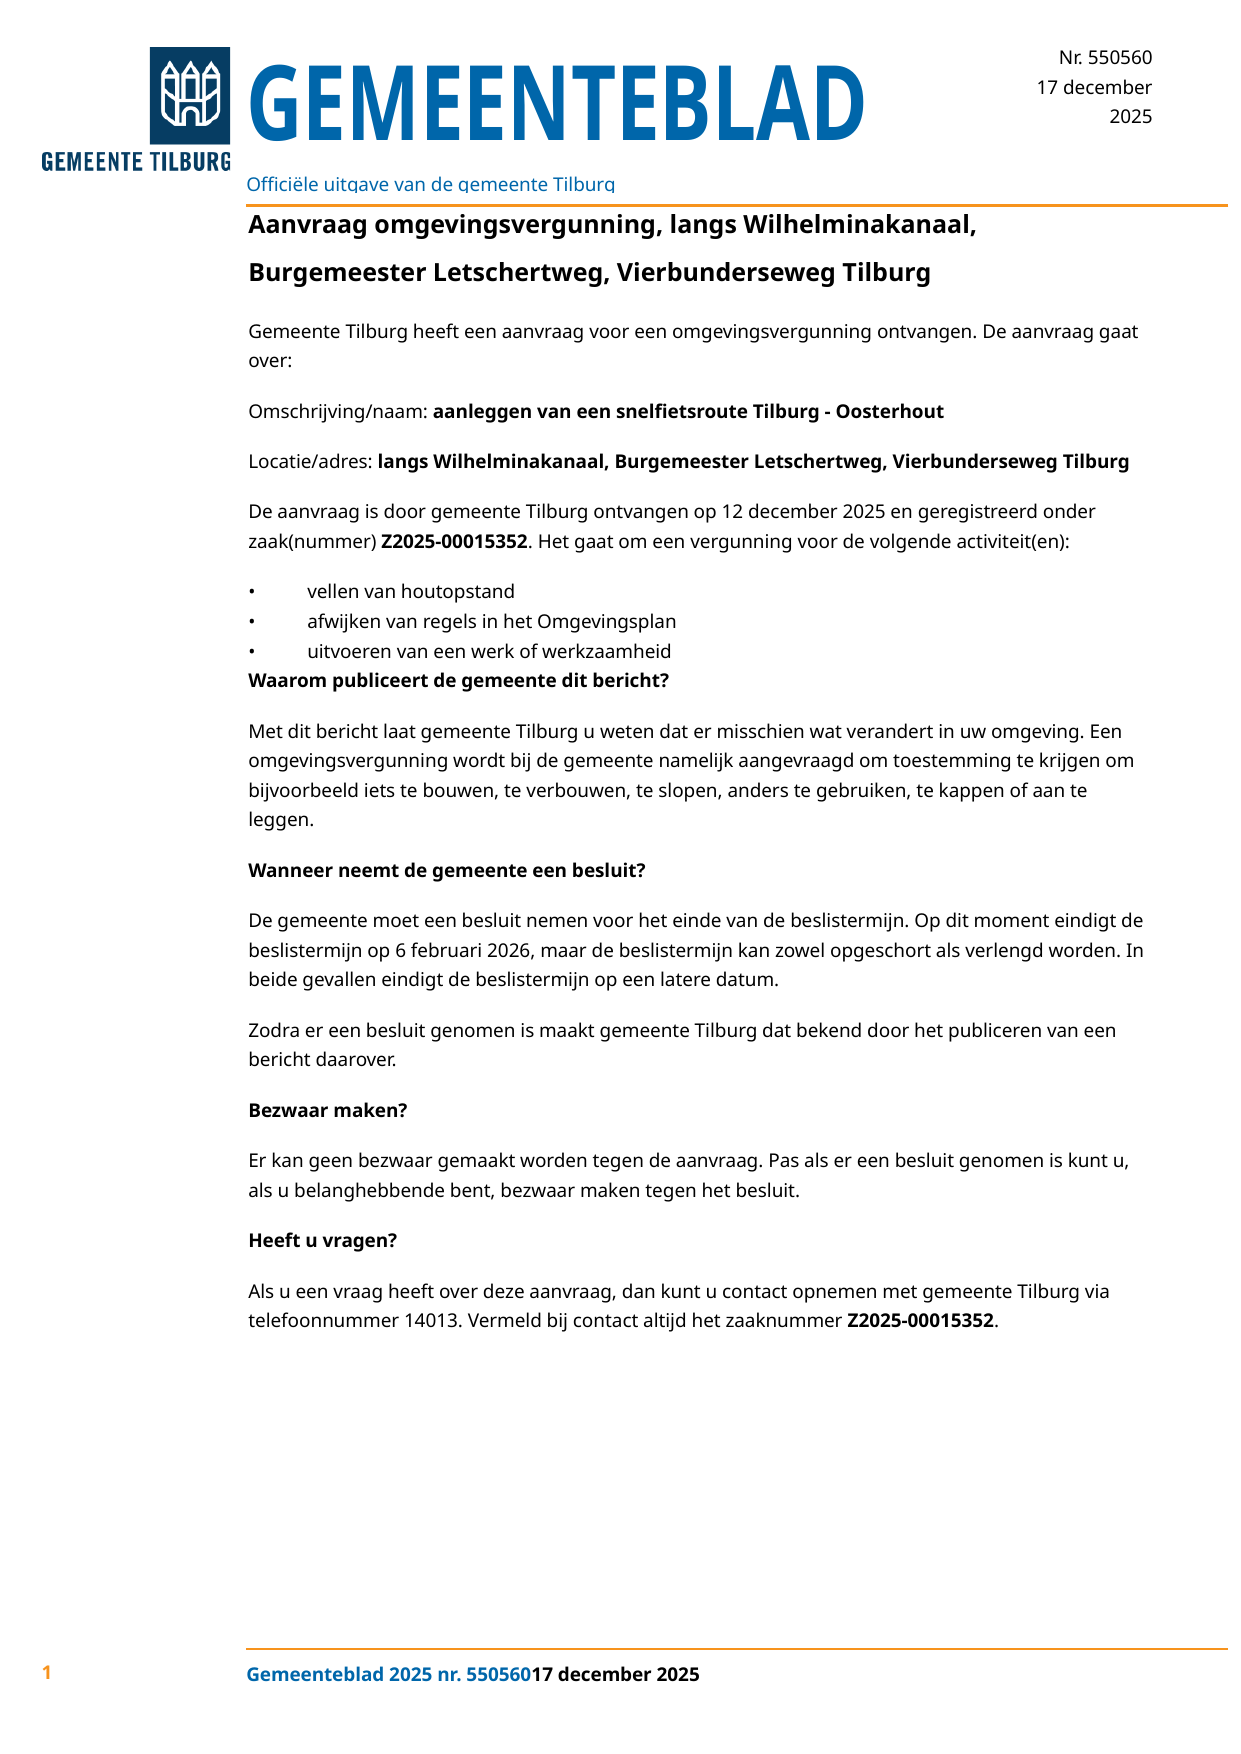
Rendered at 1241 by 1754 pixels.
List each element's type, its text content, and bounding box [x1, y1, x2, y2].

text Zodra er een besluit genomen is maakt gemeente Tilburg dat bekend door het publiceren van een bericht daarover. [248, 1017, 1152, 1072]
text Locatie/adres: langs Wilhelminakanaal, Burgemeester Letschertweg, Vierbunderseweg Tilburg [248, 448, 1152, 474]
text Bezwaar maken? [248, 1097, 1152, 1123]
text Aanvraag omgevingsvergunning, langs Wilhelminakanaal, Burgemeester Letschertweg, Vierbunderseweg Tilburg [248, 207, 1152, 288]
text Gemeente Tilburg heeft een aanvraag voor een omgevingsvergunning ontvangen. De aanvraag gaat over: [248, 318, 1152, 373]
text Omschrijving/naam: aanleggen van een snelfietsroute Tilburg - Oosterhout [248, 398, 1152, 424]
text Waarom publiceert de gemeente dit bericht? [248, 667, 1152, 693]
text Heeft u vragen? [248, 1227, 1152, 1253]
text Als u een vraag heeft over deze aanvraag, dan kunt u contact opnemen met gemeente Tilburg via telefoonnummer 14013. Vermeld bij contact altijd het zaaknummer Z2025-00015352. [248, 1278, 1152, 1333]
text De gemeente moet een besluit nemen voor het einde van de beslistermijn. Op dit moment eindigt de beslistermijn op 6 februari 2026, maar de beslistermijn kan zowel opgeschort als verlengd worden. In beide gevallen eindigt de beslistermijn op een latere datum. [248, 907, 1152, 992]
picture [41, 47, 231, 172]
list uitvoeren van een werk of werkzaamheid [248, 638, 1152, 664]
text De aanvraag is door gemeente Tilburg ontvangen op 12 december 2025 en geregistreerd onder zaak(nummer) Z2025-00015352. Het gaat om een vergunning voor de volgende activiteit(en): [248, 499, 1152, 554]
text Wanneer neemt de gemeente een besluit? [248, 857, 1152, 883]
list afwijken van regels in het Omgevingsplan [248, 608, 1152, 634]
text Met dit bericht laat gemeente Tilburg u weten dat er misschien wat verandert in uw omgeving. Een omgevingsvergunning wordt bij de gemeente namelijk aangevraagd om toestemming te krijgen om bijvoorbeeld iets te bouwen, te verbouwen, te slopen, anders te gebruiken, te kappen of aan te leggen. [248, 718, 1152, 832]
text Er kan geen bezwaar gemaakt worden tegen de aanvraag. Pas als er een besluit genomen is kunt u, als u belanghebbende bent, bezwaar maken tegen het besluit. [248, 1147, 1152, 1203]
list vellen van houtopstand [248, 579, 1152, 604]
